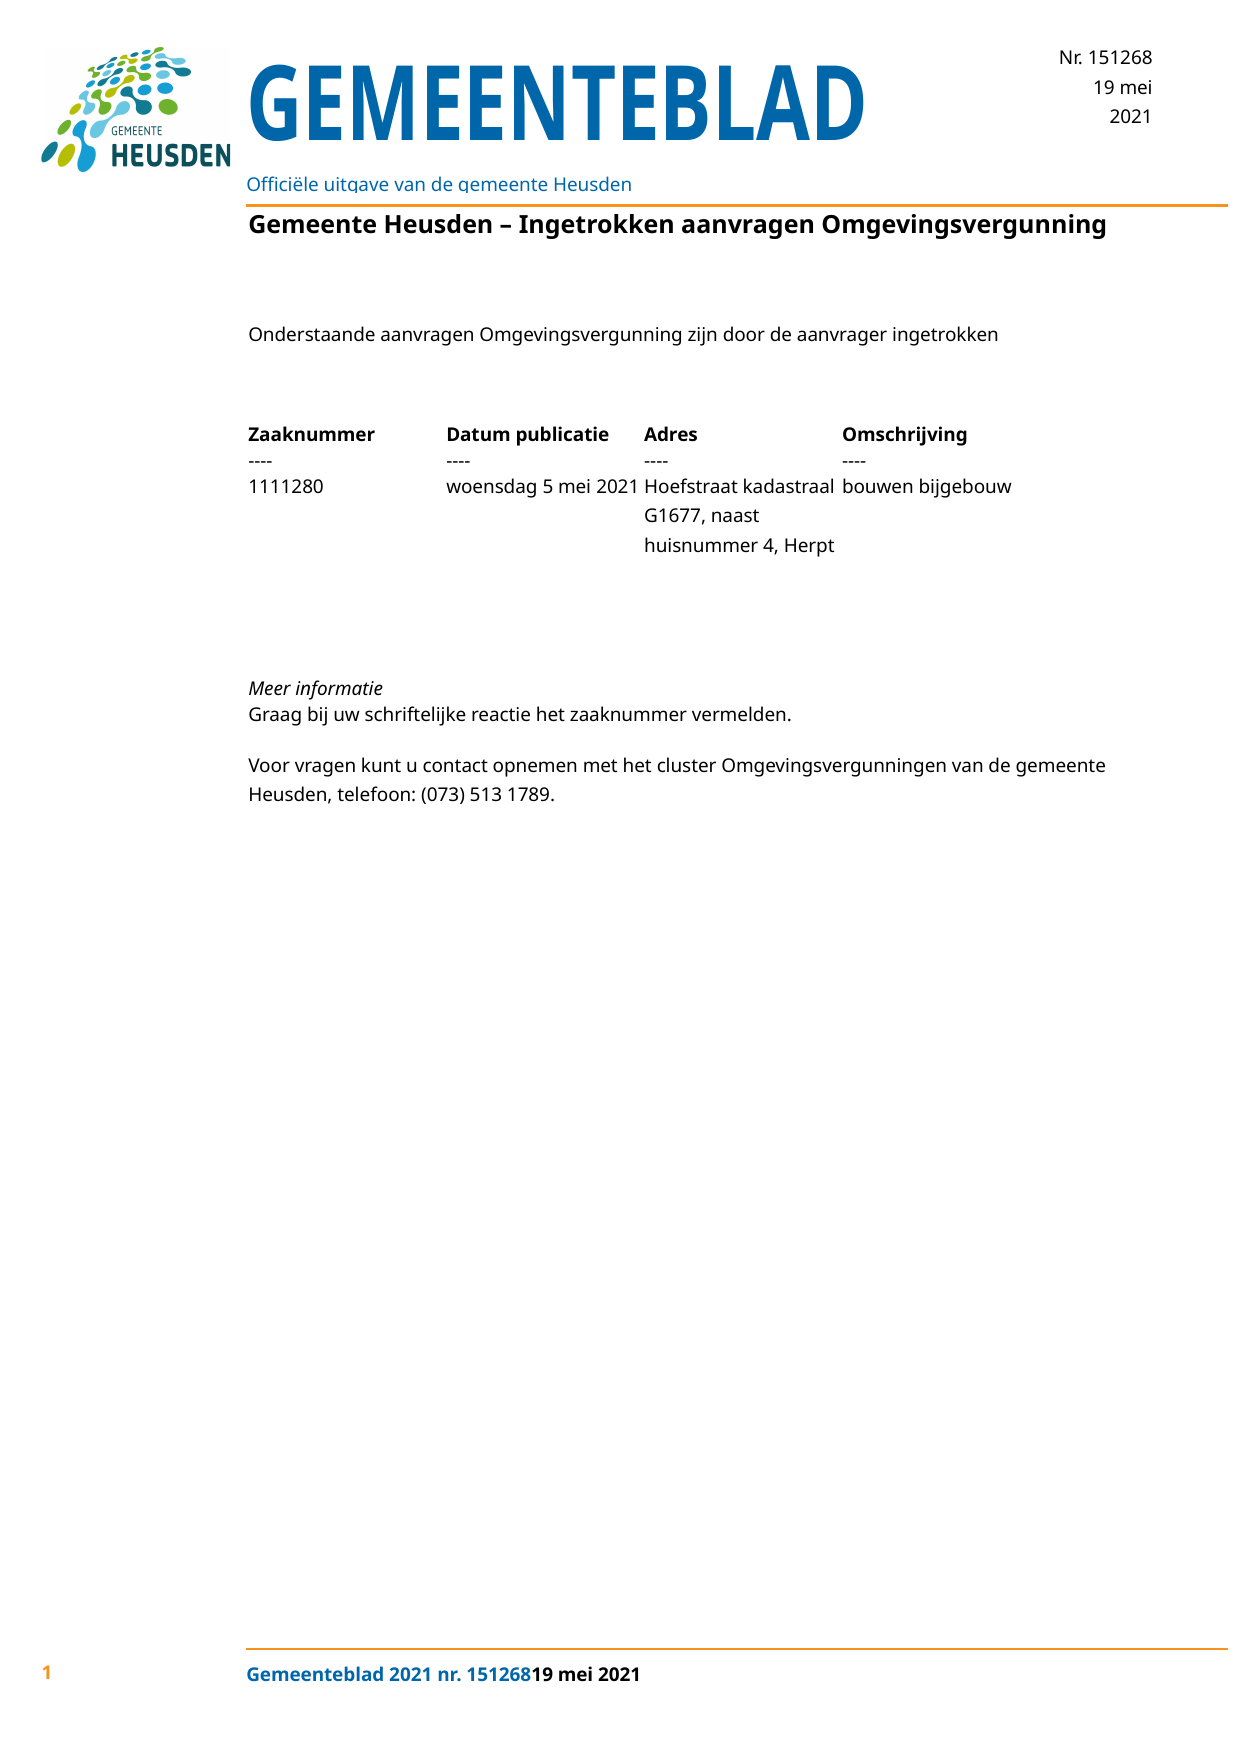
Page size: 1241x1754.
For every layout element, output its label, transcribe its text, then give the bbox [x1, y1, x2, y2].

table_header Datum publicatie [446, 422, 644, 447]
text Meer informatie [248, 676, 1152, 701]
table_cell ---- [248, 448, 446, 473]
text Graag bij uw schriftelijke reactie het zaaknummer vermelden. [248, 701, 1152, 727]
table_header Zaaknummer [248, 422, 446, 447]
table_header Adres [644, 422, 842, 447]
table_cell bouwen bijgebouw [842, 473, 1152, 558]
table_header Omschrijving [842, 422, 1152, 447]
picture [41, 47, 231, 172]
table_cell woensdag 5 mei 2021 [446, 473, 644, 558]
text Gemeente Heusden – Ingetrokken aanvragen Omgevingsvergunning [248, 207, 1152, 241]
text Onderstaande aanvragen Omgevingsvergunning zijn door de aanvrager ingetrokken [248, 321, 1152, 346]
text Voor vragen kunt u contact opnemen met het cluster Omgevingsvergunningen van de gemeente Heusden, telefoon: (073) 513 1789. [248, 752, 1152, 807]
table_cell ---- [644, 448, 842, 473]
table_cell 1111280 [248, 473, 446, 558]
table_cell ---- [842, 448, 1152, 473]
table_cell Hoefstraat kadastraal G1677, naast huisnummer 4, Herpt [644, 473, 842, 558]
table_cell ---- [446, 448, 644, 473]
